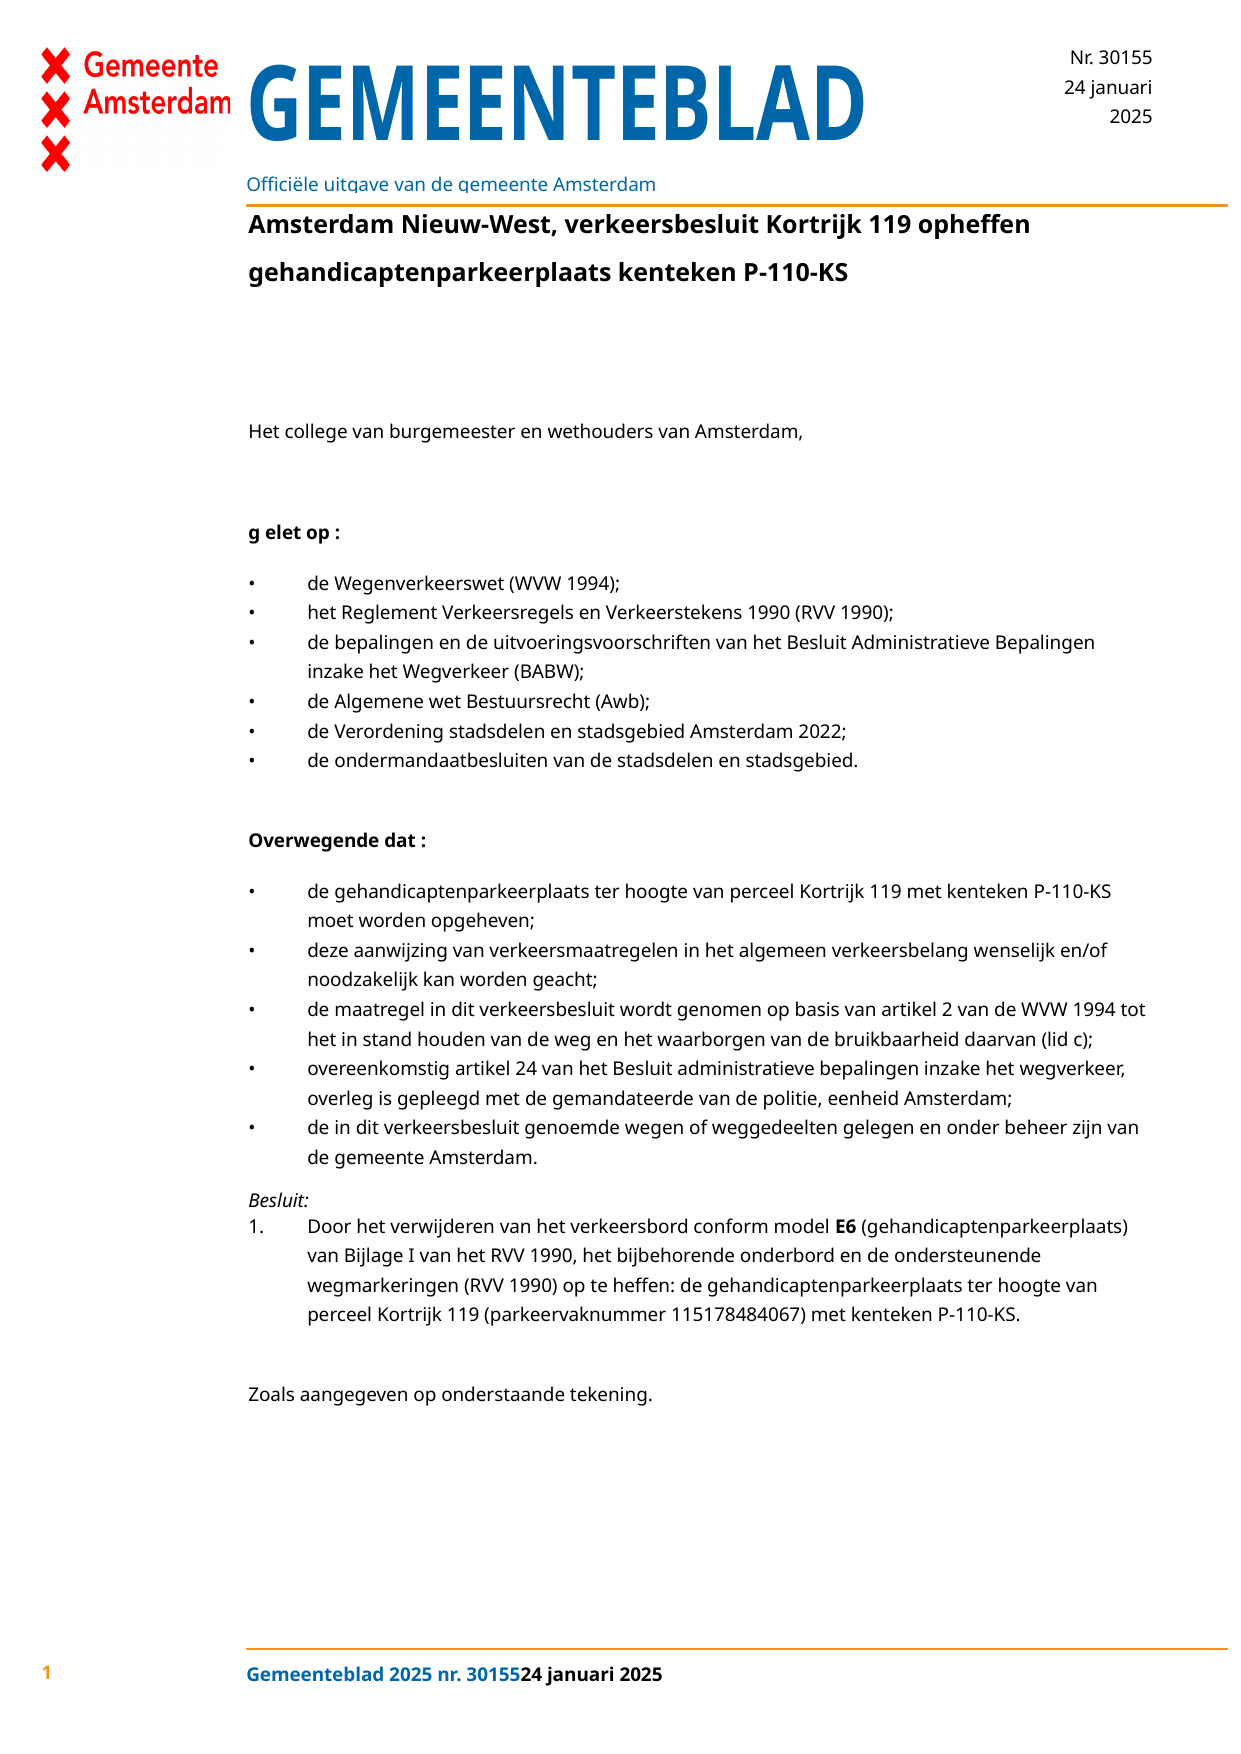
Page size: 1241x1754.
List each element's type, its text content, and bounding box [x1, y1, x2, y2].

list deze aanwijzing van verkeersmaatregelen in het algemeen verkeersbelang wenselijk en/of noodzakelijk kan worden geacht; [248, 937, 1152, 992]
list de bepalingen en de uitvoeringsvoorschriften van het Besluit Administratieve Bepalingen inzake het Wegverkeer (BABW); [248, 629, 1152, 684]
text g elet op : [248, 519, 1152, 545]
list Door het verwijderen van het verkeersbord conform model E6 (gehandicaptenparkeerplaats) van Bijlage I van het RVV 1990, het bijbehorende onderbord en de ondersteunende wegmarkeringen (RVV 1990) op te heffen: de gehandicaptenparkeerplaats ter hoogte van perceel Kortrijk 119 (parkeervaknummer 115178484067) met kenteken P-110-KS. [248, 1213, 1152, 1327]
list de Algemene wet Bestuursrecht (Awb); [248, 688, 1152, 714]
text Besluit: [248, 1187, 1152, 1213]
list overeenkomstig artikel 24 van het Besluit administratieve bepalingen inzake het wegverkeer, overleg is gepleegd met de gemandateerde van de politie, eenheid Amsterdam; [248, 1055, 1152, 1111]
list de maatregel in dit verkeersbesluit wordt genomen op basis van artikel 2 van de WVW 1994 tot het in stand houden van de weg en het waarborgen van de bruikbaarheid daarvan (lid c); [248, 996, 1152, 1051]
text Overwegende dat : [248, 827, 1152, 853]
list de gehandicaptenparkeerplaats ter hoogte van perceel Kortrijk 119 met kenteken P-110-KS moet worden opgeheven; [248, 878, 1152, 933]
text Het college van burgemeester en wethouders van Amsterdam, [248, 419, 1152, 444]
list de ondermandaatbesluiten van de stadsdelen en stadsgebied. [248, 747, 1152, 773]
list de in dit verkeersbesluit genoemde wegen of weggedeelten gelegen en onder beheer zijn van de gemeente Amsterdam. [248, 1114, 1152, 1170]
text Amsterdam Nieuw-West, verkeersbesluit Kortrijk 119 opheffen gehandicaptenparkeerplaats kenteken P-110-KS [248, 207, 1152, 288]
picture [41, 47, 231, 172]
list het Reglement Verkeersregels en Verkeerstekens 1990 (RVV 1990); [248, 599, 1152, 625]
list de Wegenverkeerswet (WVW 1994); [248, 570, 1152, 596]
list de Verordening stadsdelen en stadsgebied Amsterdam 2022; [248, 718, 1152, 743]
text Zoals aangegeven op onderstaande tekening. [248, 1382, 1152, 1407]
